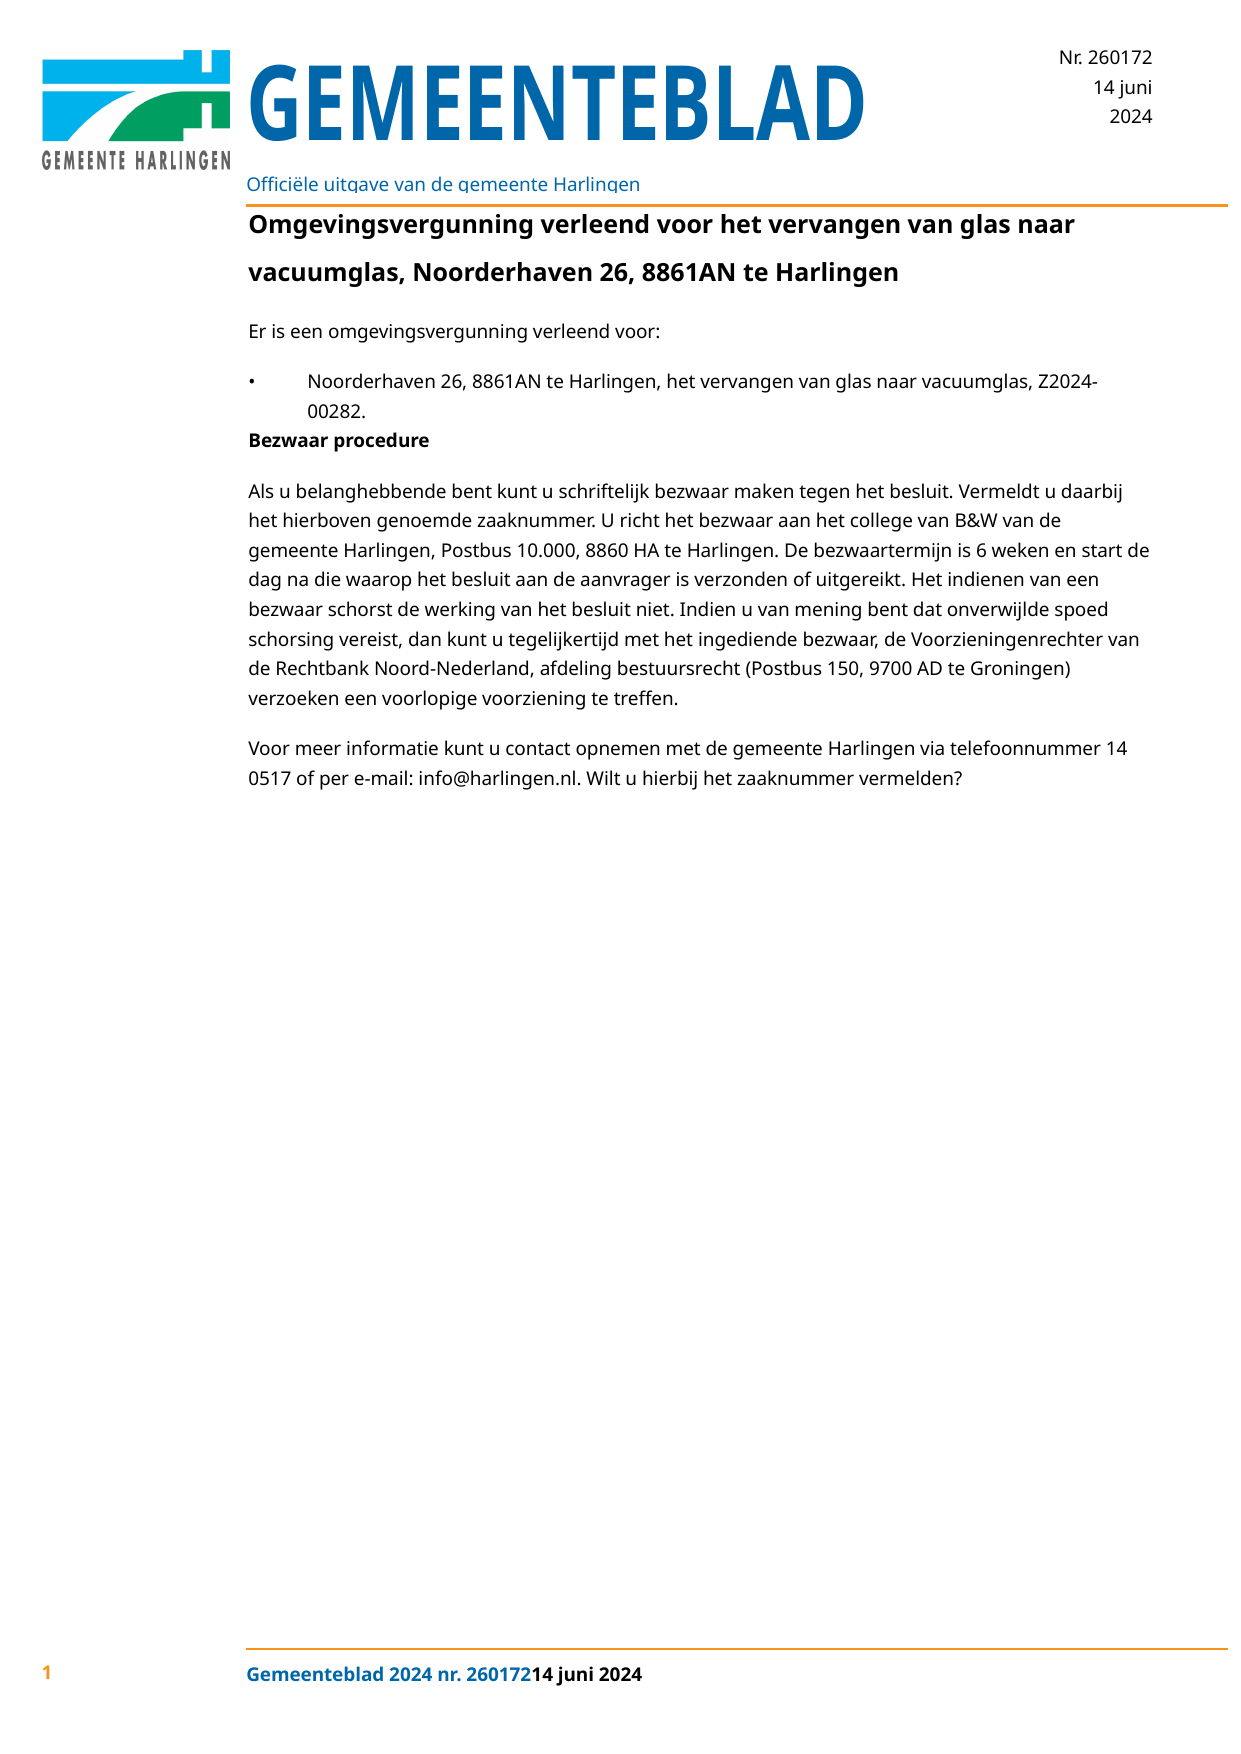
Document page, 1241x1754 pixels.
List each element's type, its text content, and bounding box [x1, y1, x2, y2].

list Noorderhaven 26, 8861AN te Harlingen, het vervangen van glas naar vacuumglas, Z2024-00282. [248, 368, 1152, 424]
text Als u belanghebbende bent kunt u schriftelijk bezwaar maken tegen het besluit. Vermeldt u daarbij het hierboven genoemde zaaknummer. U richt het bezwaar aan het college van B&W van de gemeente Harlingen, Postbus 10.000, 8860 HA te Harlingen. De bezwaartermijn is 6 weken en start de dag na die waarop het besluit aan de aanvrager is verzonden of uitgereikt. Het indienen van een bezwaar schorst de werking van het besluit niet. Indien u van mening bent dat onverwijlde spoed schorsing vereist, dan kunt u tegelijkertijd met het ingediende bezwaar, de Voorzieningenrechter van de Rechtbank Noord-Nederland, afdeling bestuursrecht (Postbus 150, 9700 AD te Groningen) verzoeken een voorlopige voorziening te treffen. [248, 478, 1152, 711]
picture [41, 47, 231, 172]
text Er is een omgevingsvergunning verleend voor: [248, 318, 1152, 344]
text Omgevingsvergunning verleend voor het vervangen van glas naar vacuumglas, Noorderhaven 26, 8861AN te Harlingen [248, 207, 1152, 288]
text Voor meer informatie kunt u contact opnemen met de gemeente Harlingen via telefoonnummer 14 0517 of per e-mail: info@harlingen.nl. Wilt u hierbij het zaaknummer vermelden? [248, 735, 1152, 791]
text Bezwaar procedure [248, 427, 1152, 453]
